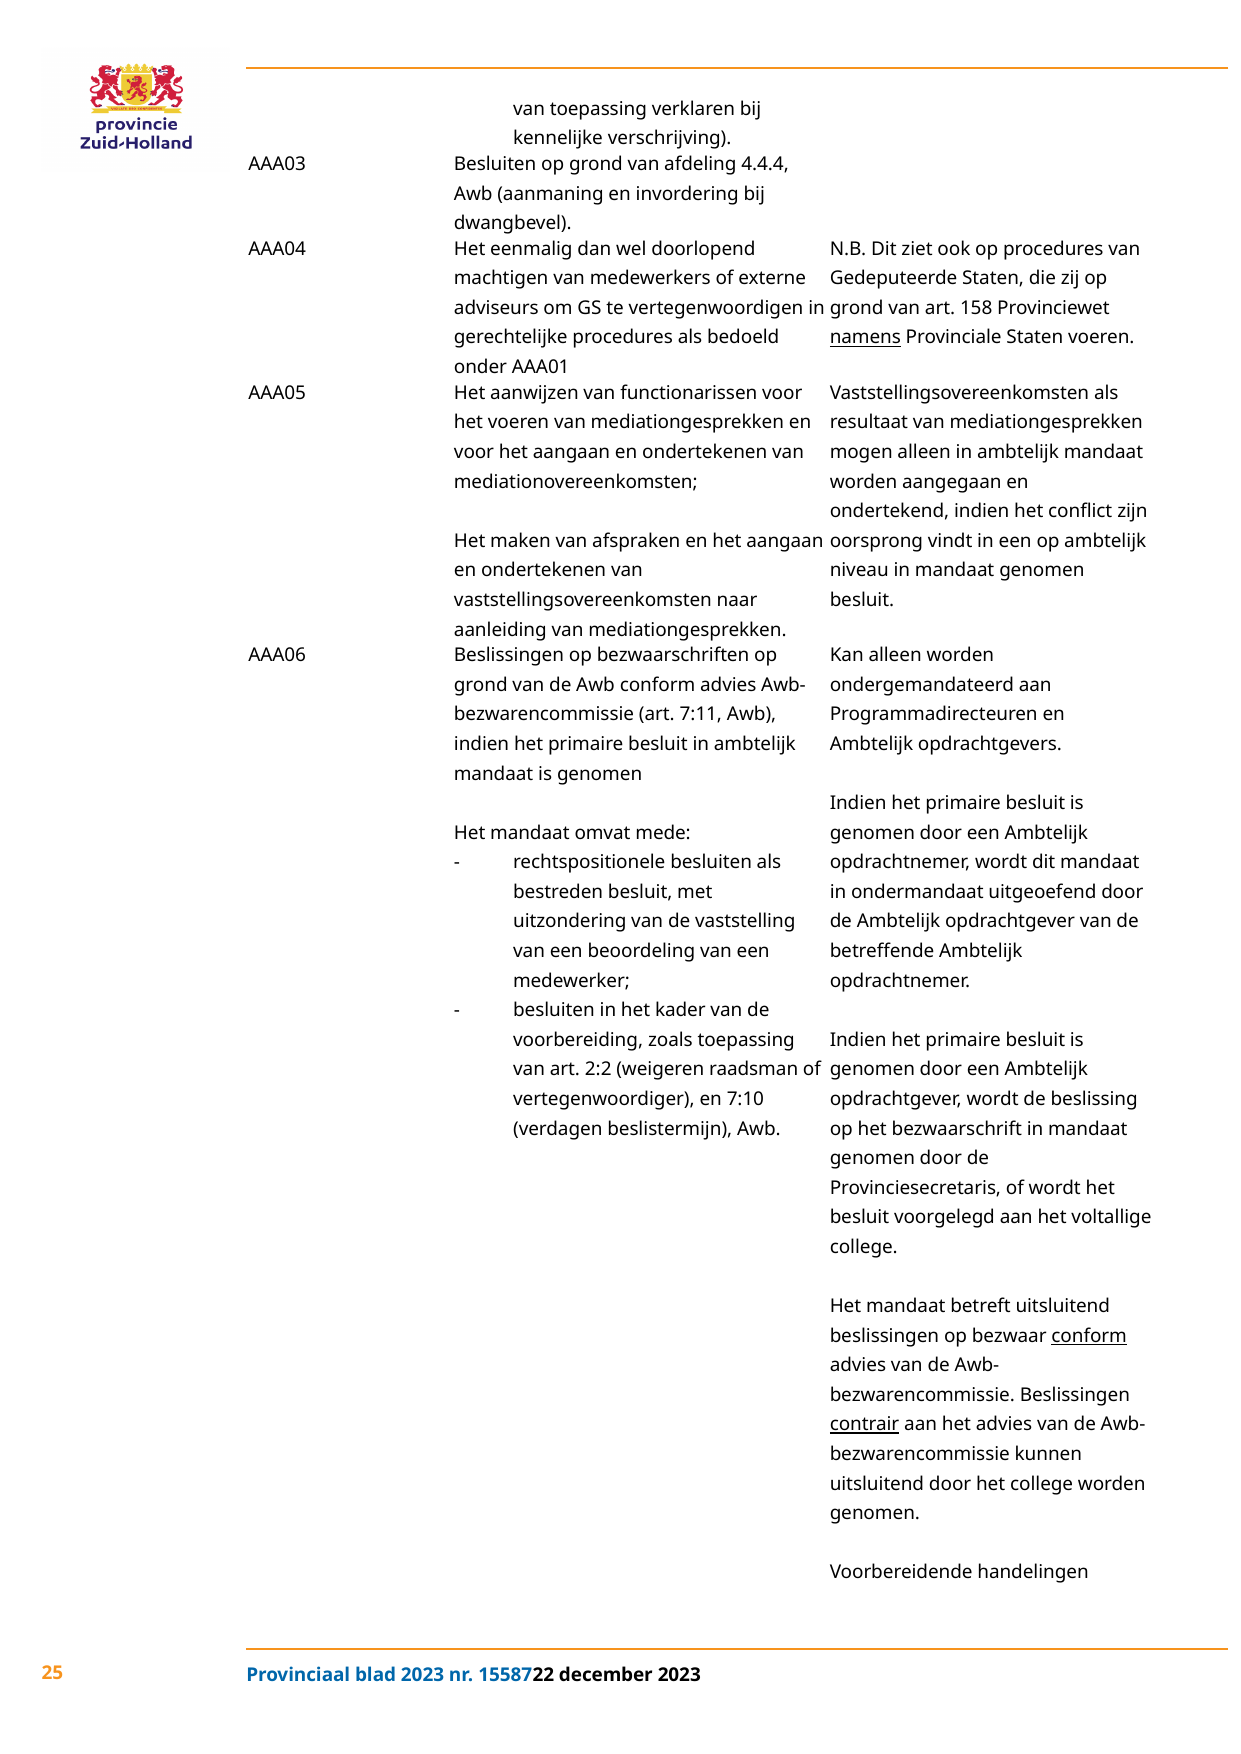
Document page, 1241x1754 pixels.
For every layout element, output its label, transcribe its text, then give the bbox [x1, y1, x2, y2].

picture [41, 47, 231, 172]
table_cell Het aanwijzen van functionarissen voor het voeren van mediationgesprekken en voor het aangaan en ondertekenen van mediationovereenkomsten; Het maken van afspraken en het aangaan en ondertekenen van vaststellingsovereenkomsten naar aanleiding van mediationgesprekken. [454, 379, 829, 641]
table_cell Het eenmalig dan wel doorlopend machtigen van medewerkers of externe adviseurs om GS te vertegenwoordigen in gerechtelijke procedures als bedoeld onder AAA01 [454, 235, 829, 379]
table_cell [830, 95, 1152, 150]
table_cell AAA06 [248, 641, 454, 1584]
table_cell AAA03 [248, 150, 454, 235]
table_cell [248, 95, 454, 150]
table_cell AAA05 [248, 379, 454, 641]
table_cell Vaststellingsovereenkomsten als resultaat van mediationgesprekken mogen alleen in ambtelijk mandaat worden aangegaan en ondertekend, indien het conflict zijn oorsprong vindt in een op ambtelijk niveau in mandaat genomen besluit. [830, 379, 1152, 641]
table_cell van toepassing verklaren bij kennelijke verschrijving). [454, 95, 829, 150]
table_cell [830, 150, 1152, 235]
table_cell Besluiten op grond van afdeling 4.4.4, Awb (aanmaning en invordering bij dwangbevel). [454, 150, 829, 235]
table_cell Kan alleen worden ondergemandateerd aan Programmadirecteuren en Ambtelijk opdrachtgevers. Indien het primaire besluit is genomen door een Ambtelijk opdrachtnemer, wordt dit mandaat in ondermandaat uitgeoefend door de Ambtelijk opdrachtgever van de betreffende Ambtelijk opdrachtnemer. Indien het primaire besluit is genomen door een Ambtelijk opdrachtgever, wordt de beslissing op het bezwaarschrift in mandaat genomen door de Provinciesecretaris, of wordt het besluit voorgelegd aan het voltallige college. Het mandaat betreft uitsluitend beslissingen op bezwaar conform advies van de Awb-bezwarencommissie. Beslissingen contrair aan het advies van de Awb-bezwarencommissie kunnen uitsluitend door het college worden genomen. Voorbereidende handelingen [830, 641, 1152, 1584]
table_cell N.B. Dit ziet ook op procedures van Gedeputeerde Staten, die zij op grond van art. 158 Provinciewet namens Provinciale Staten voeren. [830, 235, 1152, 379]
table_cell Beslissingen op bezwaarschriften op grond van de Awb conform advies Awb-bezwarencommissie (art. 7:11, Awb), indien het primaire besluit in ambtelijk mandaat is genomen Het mandaat omvat mede: rechtspositionele besluiten als bestreden besluit, met uitzondering van de vaststelling van een beoordeling van een medewerker; besluiten in het kader van de voorbereiding, zoals toepassing van art. 2:2 (weigeren raadsman of vertegenwoordiger), en 7:10 (verdagen beslistermijn), Awb. [454, 641, 829, 1584]
table_cell AAA04 [248, 235, 454, 379]
